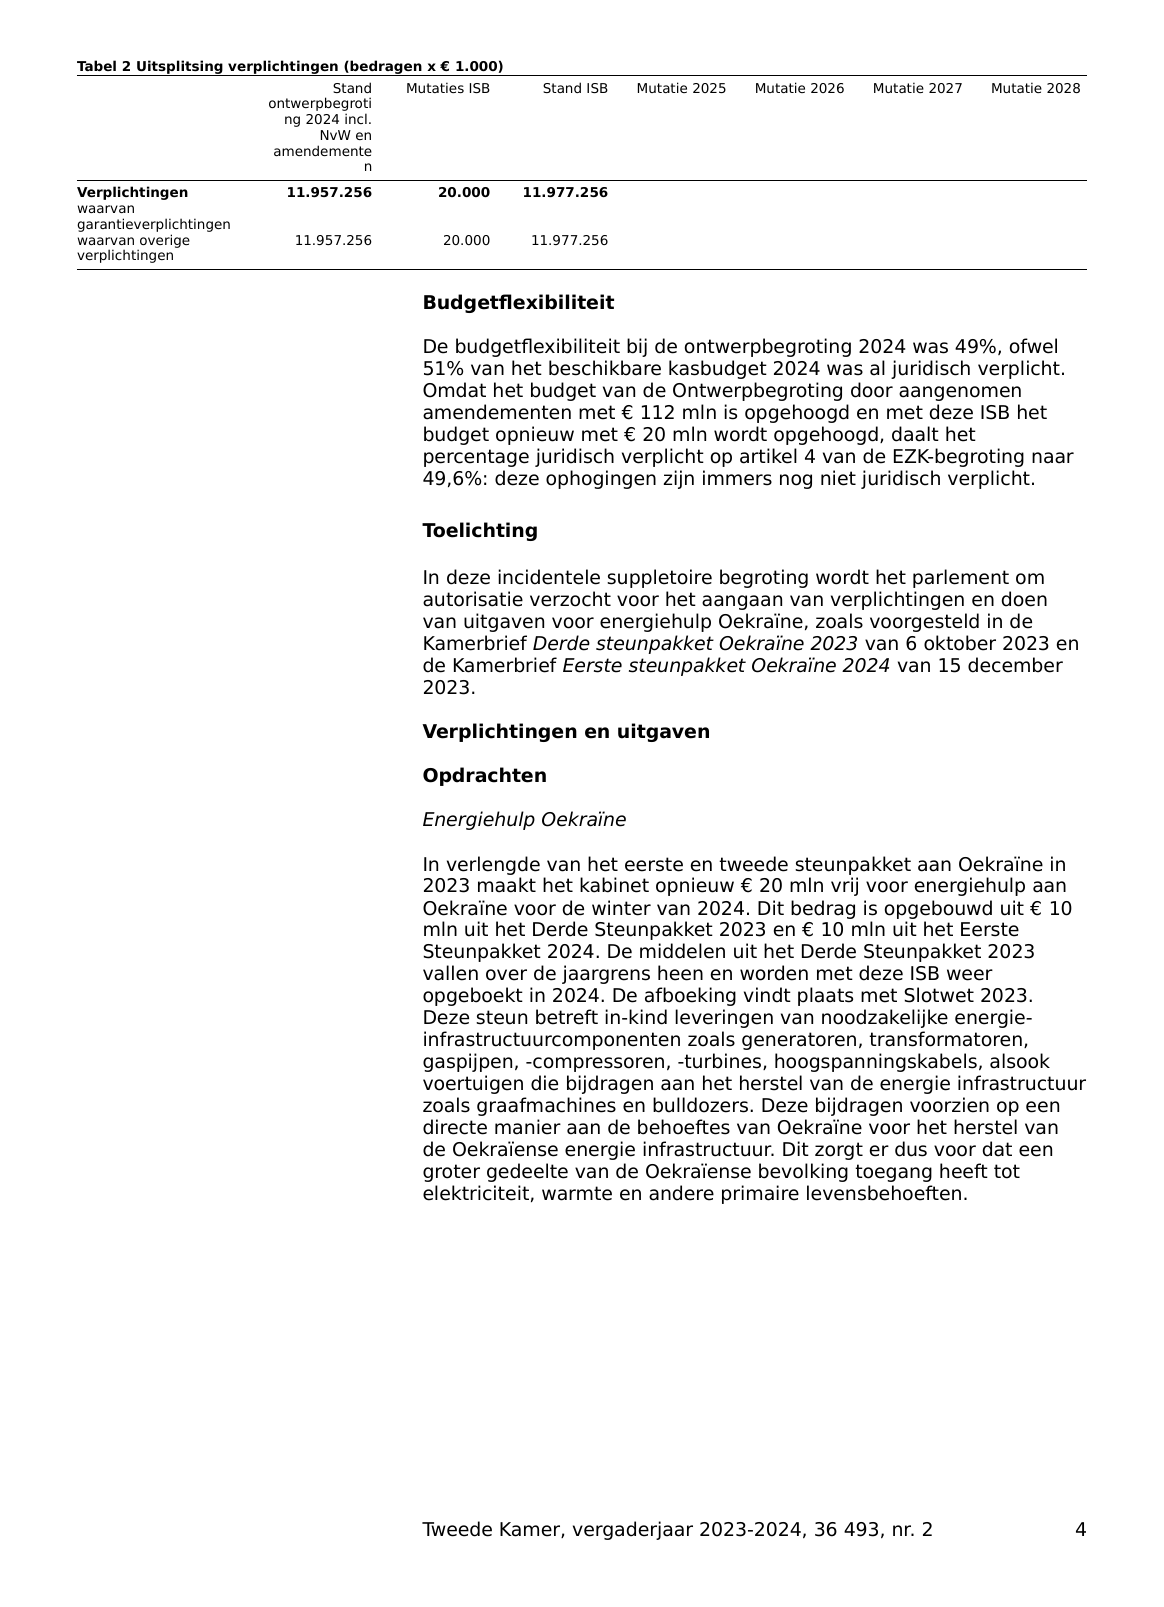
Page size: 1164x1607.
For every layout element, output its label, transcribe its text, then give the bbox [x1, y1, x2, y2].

table_cell [614, 233, 732, 269]
table_header Tabel 2 Uitsplitsing verplichtingen (bedragen x € 1.000) [77, 59, 1087, 75]
subtitle Toelichting [422, 520, 1087, 542]
table_cell [732, 181, 850, 201]
table_cell [969, 181, 1087, 201]
table_cell 11.957.256 [260, 181, 378, 201]
subtitle Verplichtingen en uitgaven [422, 721, 1087, 743]
table_cell Stand ontwerpbegroting 2024 incl. NvW en amendementen [260, 76, 378, 179]
table_cell [732, 201, 850, 232]
table_cell Stand ISB [496, 76, 614, 179]
table_cell Mutatie 2026 [732, 76, 850, 179]
table_cell 20.000 [378, 181, 496, 201]
table_cell [77, 76, 260, 179]
table_cell Mutatie 2027 [850, 76, 968, 179]
text In deze incidentele suppletoire begroting wordt het parlement om autorisatie verzocht voor het aangaan van verplichtingen en doen van uitgaven voor energiehulp Oekraïne, zoals voorgesteld in de Kamerbrief Derde steunpakket Oekraïne 2023 van 6 oktober 2023 en de Kamerbrief Eerste steunpakket Oekraïne 2024 van 15 december 2023. [422, 567, 1087, 699]
table_cell [850, 201, 968, 232]
table_cell 11.977.256 [496, 233, 614, 269]
table_cell [850, 181, 968, 201]
table_cell [614, 201, 732, 232]
table_cell 20.000 [378, 233, 496, 269]
table_cell [614, 181, 732, 201]
text In verlengde van het eerste en tweede steunpakket aan Oekraïne in 2023 maakt het kabinet opnieuw € 20 mln vrij voor energiehulp aan Oekraïne voor de winter van 2024. Dit bedrag is opgebouwd uit € 10 mln uit het Derde Steunpakket 2023 en € 10 mln uit het Eerste Steunpakket 2024. De middelen uit het Derde Steunpakket 2023 vallen over de jaargrens heen en worden met deze ISB weer opgeboekt in 2024. De afboeking vindt plaats met Slotwet 2023. Deze steun betreft in-kind leveringen van noodzakelijke energie-infrastructuurcomponenten zoals generatoren, transformatoren, gaspijpen, -compressoren, -turbines, hoogspanningskabels, alsook voertuigen die bijdragen aan het herstel van de energie infrastructuur zoals graafmachines en bulldozers. Deze bijdragen voorzien op een directe manier aan de behoeftes van Oekraïne voor het herstel van de Oekraïense energie infrastructuur. Dit zorgt er dus voor dat een groter gedeelte van de Oekraïense bevolking toegang heeft tot elektriciteit, warmte en andere primaire levensbehoeften. [422, 853, 1087, 1205]
table_cell 11.977.256 [496, 181, 614, 201]
table_cell [850, 233, 968, 269]
table_cell [496, 201, 614, 232]
subtitle Opdrachten [422, 765, 1087, 787]
table_cell [969, 233, 1087, 269]
table_cell [260, 201, 378, 232]
table_cell Verplichtingen [77, 181, 260, 201]
subtitle Budgetflexibiliteit [422, 292, 1087, 314]
table_cell [378, 201, 496, 232]
text De budgetflexibiliteit bĳ de ontwerpbegroting 2024 was 49%, ofwel 51% van het beschikbare kasbudget 2024 was al juridisch verplicht. Omdat het budget van de Ontwerpbegroting door aangenomen amendementen met € 112 mln is opgehoogd en met deze ISB het budget opnieuw met € 20 mln wordt opgehoogd, daalt het percentage juridisch verplicht op artikel 4 van de EZK-begroting naar 49,6%: deze ophogingen zijn immers nog niet juridisch verplicht. [422, 336, 1087, 490]
table_cell waarvan garantieverplichtingen [77, 201, 260, 232]
table_cell Mutatie 2028 [969, 76, 1087, 179]
table_cell waarvan overige verplichtingen [77, 233, 260, 269]
table_cell [969, 201, 1087, 232]
table_cell [732, 233, 850, 269]
table_cell 11.957.256 [260, 233, 378, 269]
table_cell Mutatie 2025 [614, 76, 732, 179]
table_cell Mutaties ISB [378, 76, 496, 179]
subtitle Energiehulp Oekraïne [422, 809, 1087, 831]
